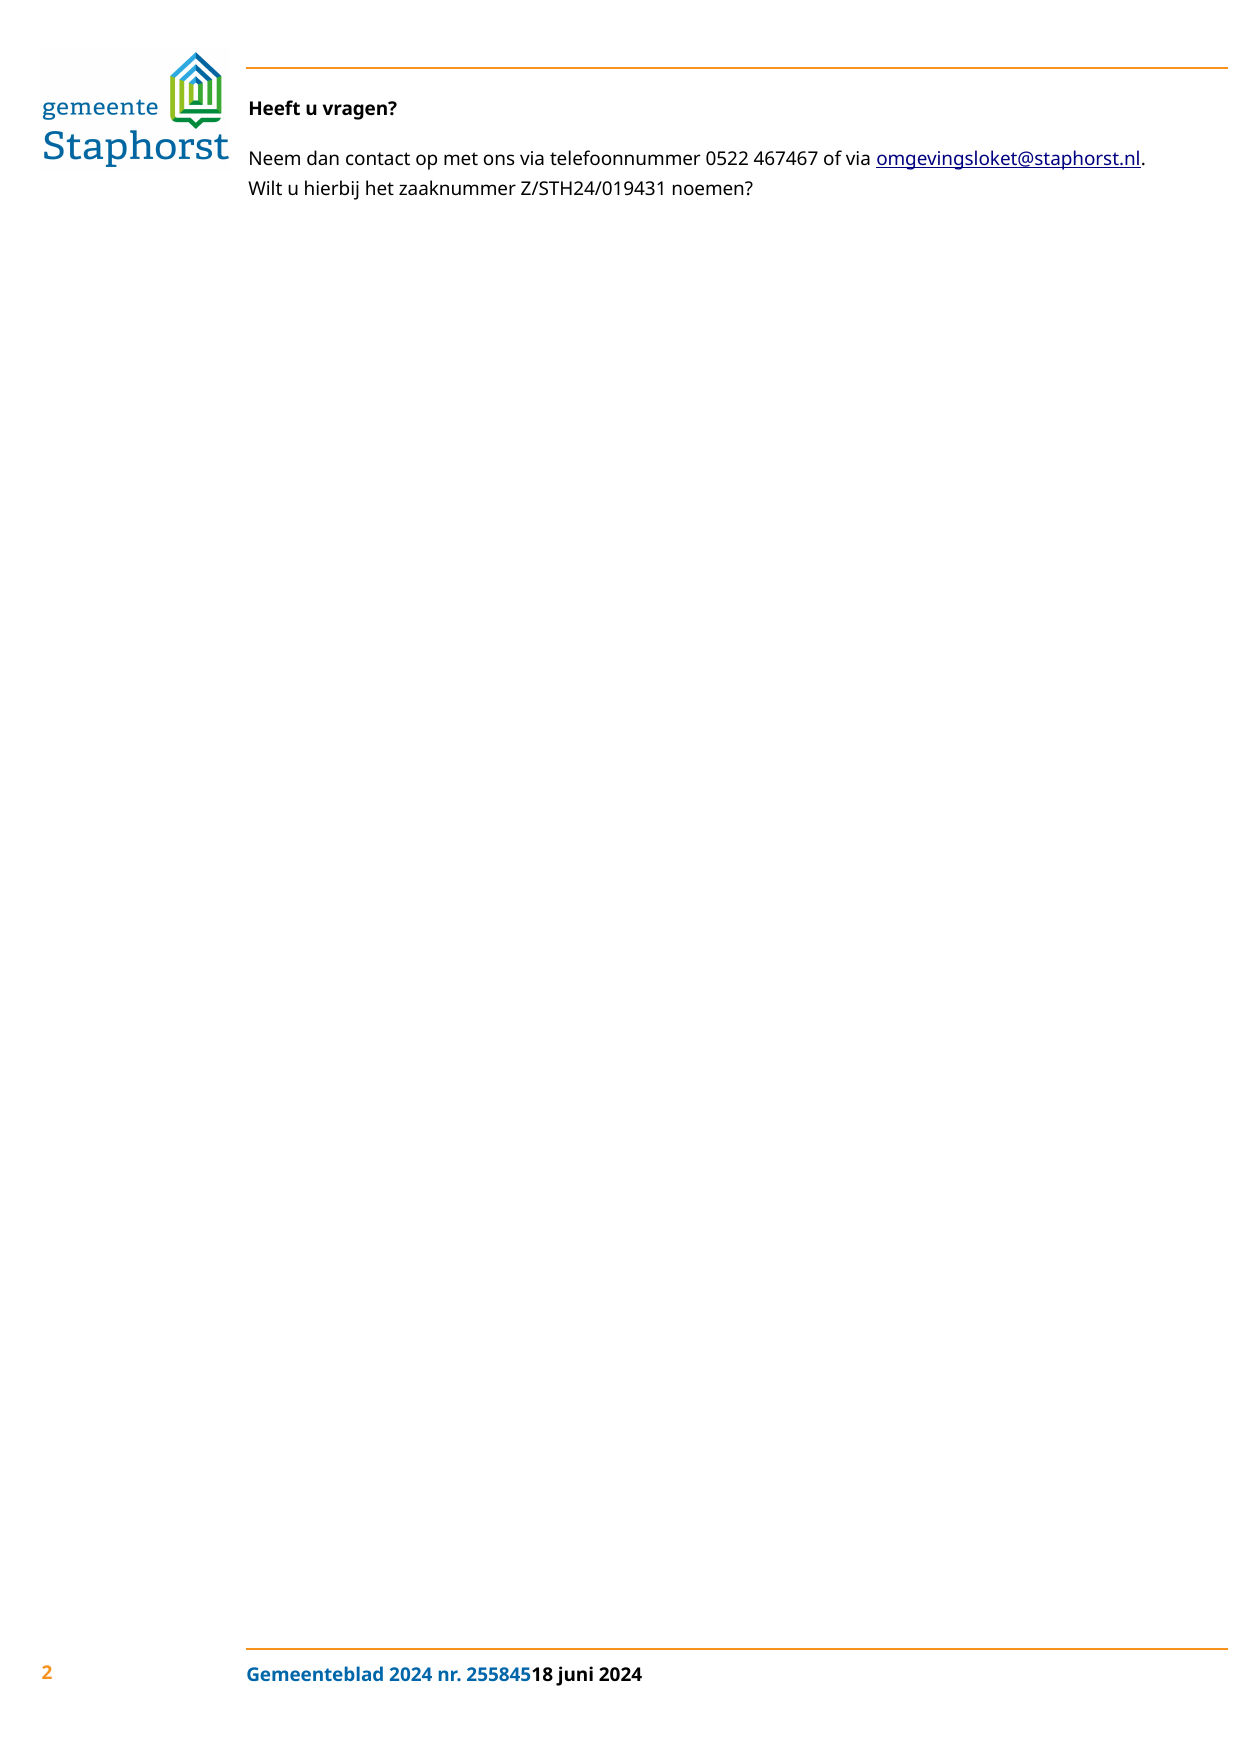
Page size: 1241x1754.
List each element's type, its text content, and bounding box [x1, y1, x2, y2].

picture [41, 47, 231, 172]
text Heeft u vragen? [248, 95, 1152, 121]
text Neem dan contact op met ons via telefoonnummer 0522 467467 of via omgevingsloket@staphorst.nl. Wilt u hierbij het zaaknummer Z/STH24/019431 noemen? [248, 145, 1152, 201]
